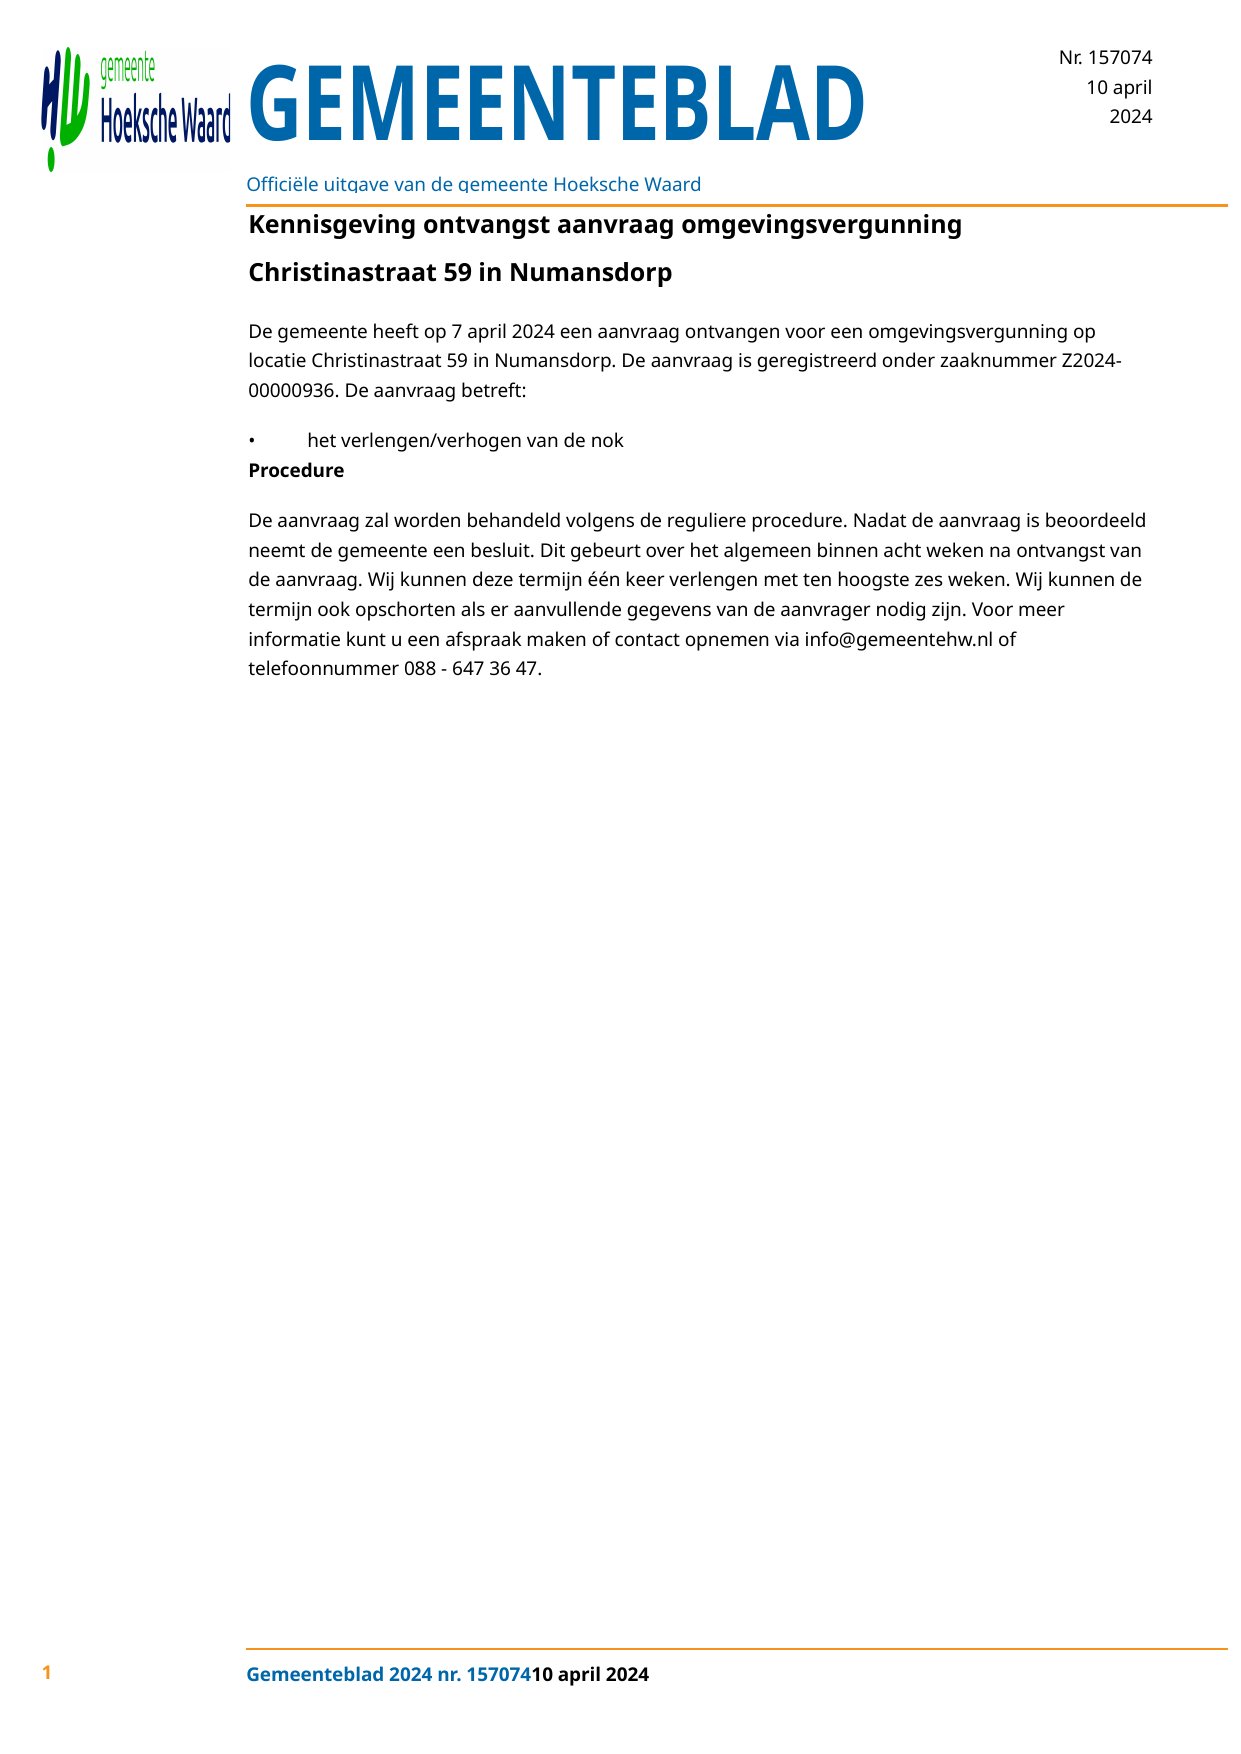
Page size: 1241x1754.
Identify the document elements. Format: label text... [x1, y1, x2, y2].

text Procedure [248, 457, 1152, 483]
list het verlengen/verhogen van de nok [248, 427, 1152, 453]
text De gemeente heeft op 7 april 2024 een aanvraag ontvangen voor een omgevingsvergunning op locatie Christinastraat 59 in Numansdorp. De aanvraag is geregistreerd onder zaaknummer Z2024-00000936. De aanvraag betreft: [248, 318, 1152, 403]
text De aanvraag zal worden behandeld volgens de reguliere procedure. Nadat de aanvraag is beoordeeld neemt de gemeente een besluit. Dit gebeurt over het algemeen binnen acht weken na ontvangst van de aanvraag. Wij kunnen deze termijn één keer verlengen met ten hoogste zes weken. Wij kunnen de termijn ook opschorten als er aanvullende gegevens van de aanvrager nodig zijn. Voor meer informatie kunt u een afspraak maken of contact opnemen via info@gemeentehw.nl of telefoonnummer 088 - 647 36 47. [248, 507, 1152, 681]
text Kennisgeving ontvangst aanvraag omgevingsvergunning Christinastraat 59 in Numansdorp [248, 207, 1152, 288]
picture [41, 47, 231, 172]
